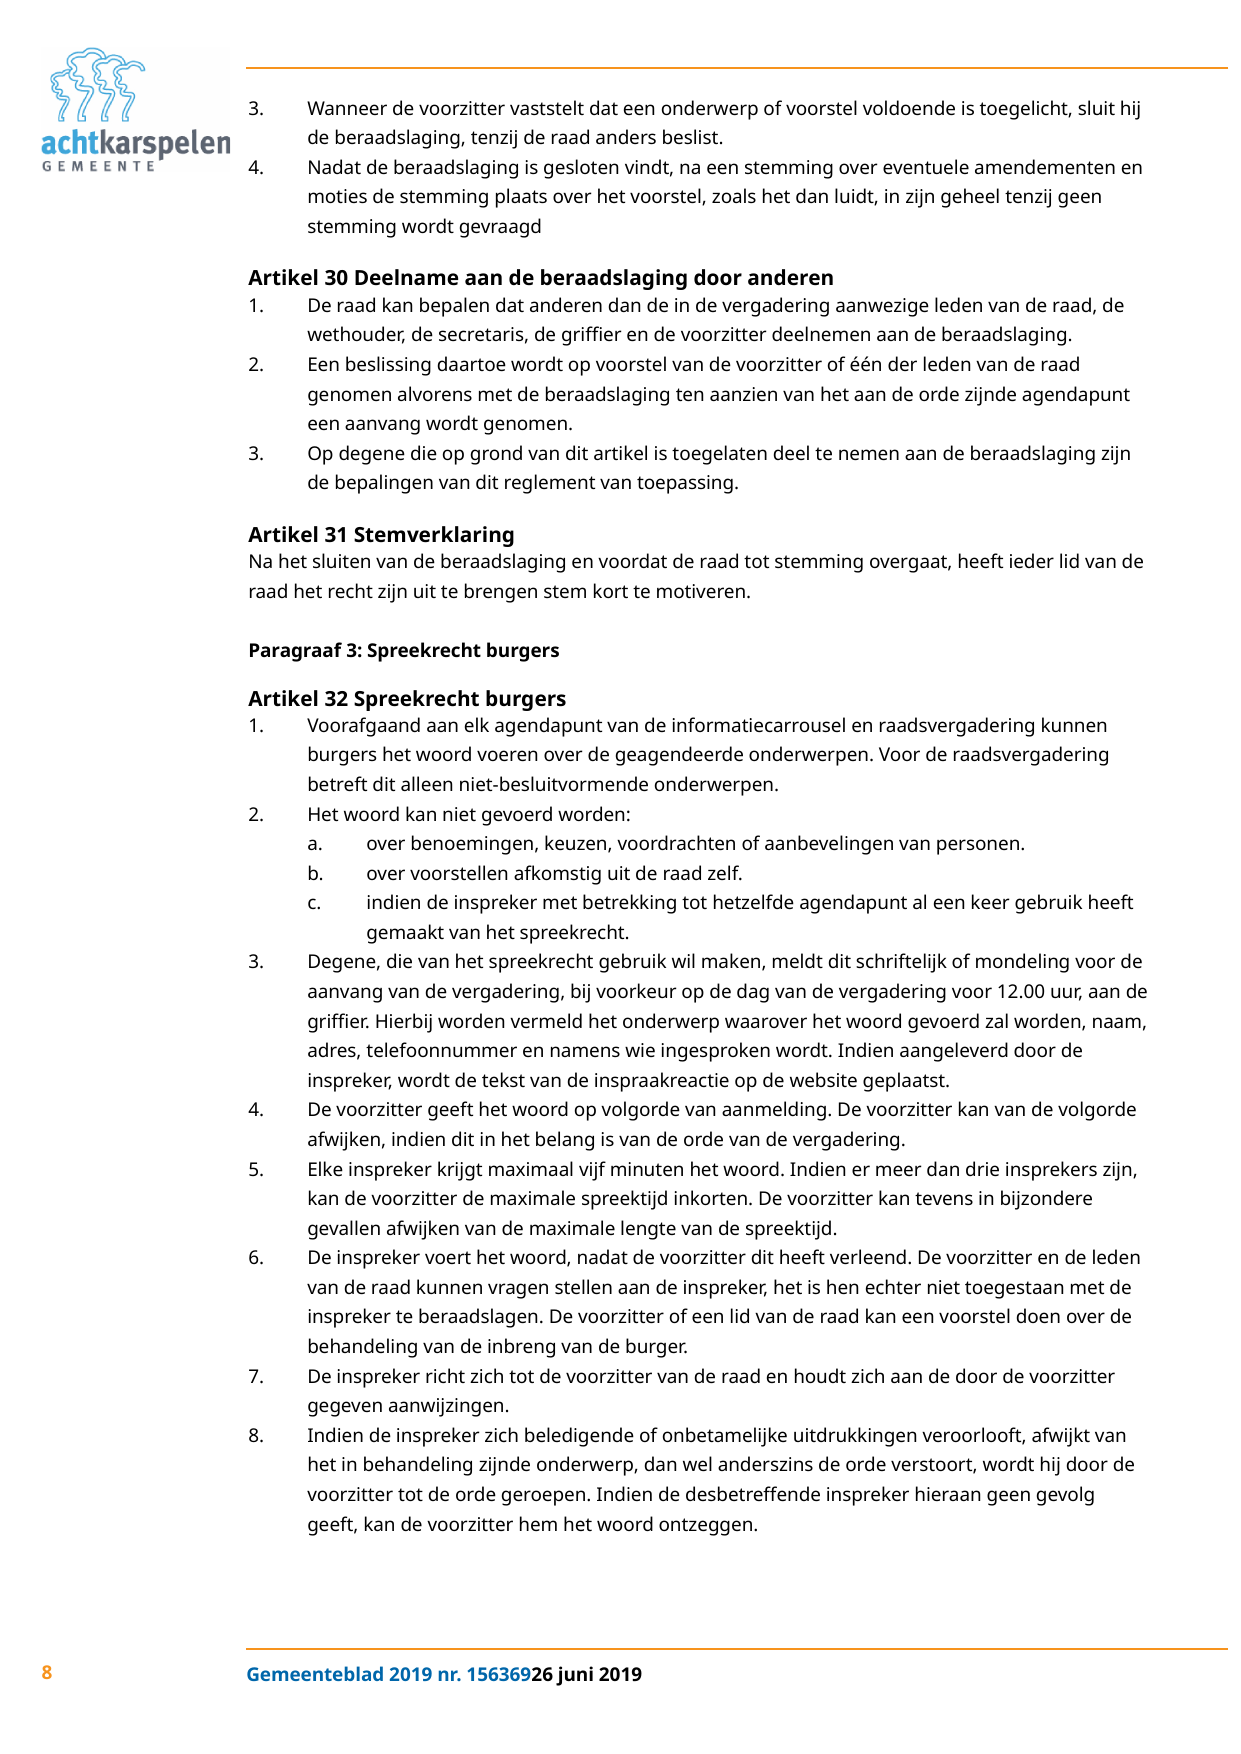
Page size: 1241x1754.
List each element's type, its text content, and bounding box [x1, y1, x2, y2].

list Op degene die op grond van dit artikel is toegelaten deel te nemen aan de beraadslaging zijn de bepalingen van dit reglement van toepassing. [248, 440, 1152, 495]
list Indien de inspreker zich beledigende of onbetamelijke uitdrukkingen veroorlooft, afwijkt van het in behandeling zijnde onderwerp, dan wel anderszins de orde verstoort, wordt hij door de voorzitter tot de orde geroepen. Indien de desbetreffende inspreker hieraan geen gevolg geeft, kan de voorzitter hem het woord ontzeggen. [248, 1422, 1152, 1537]
list Wanneer de voorzitter vaststelt dat een onderwerp of voorstel voldoende is toegelicht, sluit hij de beraadslaging, tenzij de raad anders beslist. [248, 95, 1152, 150]
text Artikel 32 Spreekrecht burgers [248, 684, 1152, 712]
list indien de inspreker met betrekking tot hetzelfde agendapunt al een keer gebruik heeft gemaakt van het spreekrecht. [307, 889, 1152, 945]
list Een beslissing daartoe wordt op voorstel van de voorzitter of één der leden van de raad genomen alvorens met de beraadslaging ten aanzien van het aan de orde zijnde agendapunt een aanvang wordt genomen. [248, 351, 1152, 436]
list De inspreker voert het woord, nadat de voorzitter dit heeft verleend. De voorzitter en de leden van de raad kunnen vragen stellen aan de inspreker, het is hen echter niet toegestaan met de inspreker te beraadslagen. De voorzitter of een lid van de raad kan een voorstel doen over de behandeling van de inbreng van de burger. [248, 1244, 1152, 1359]
list De voorzitter geeft het woord op volgorde van aanmelding. De voorzitter kan van de volgorde afwijken, indien dit in het belang is van de orde van de vergadering. [248, 1097, 1152, 1152]
list Nadat de beraadslaging is gesloten vindt, na een stemming over eventuele amendementen en moties de stemming plaats over het voorstel, zoals het dan luidt, in zijn geheel tenzij geen stemming wordt gevraagd [248, 154, 1152, 239]
picture [41, 47, 231, 172]
list Voorafgaand aan elk agendapunt van de informatiecarrousel en raadsvergadering kunnen burgers het woord voeren over de geagendeerde onderwerpen. Voor de raadsvergadering betreft dit alleen niet-besluitvormende onderwerpen. [248, 712, 1152, 797]
list over voorstellen afkomstig uit de raad zelf. [307, 860, 1152, 886]
list Elke inspreker krijgt maximaal vijf minuten het woord. Indien er meer dan drie insprekers zijn, kan de voorzitter de maximale spreektijd inkorten. De voorzitter kan tevens in bijzondere gevallen afwijken van de maximale lengte van de spreektijd. [248, 1156, 1152, 1241]
text Na het sluiten van de beraadslaging en voordat de raad tot stemming overgaat, heeft ieder lid van de raad het recht zijn uit te brengen stem kort te motiveren. [248, 548, 1152, 604]
list De raad kan bepalen dat anderen dan de in de vergadering aanwezige leden van de raad, de wethouder, de secretaris, de griffier en de voorzitter deelnemen aan de beraadslaging. [248, 292, 1152, 347]
list Het woord kan niet gevoerd worden: [248, 801, 1152, 827]
text Artikel 31 Stemverklaring [248, 520, 1152, 548]
list over benoemingen, keuzen, voordrachten of aanbevelingen van personen. [307, 830, 1152, 856]
list De inspreker richt zich tot de voorzitter van de raad en houdt zich aan de door de voorzitter gegeven aanwijzingen. [248, 1363, 1152, 1418]
text Artikel 30 Deelname aan de beraadslaging door anderen [248, 263, 1152, 292]
text Paragraaf 3: Spreekrecht burgers [248, 637, 1152, 663]
list Degene, die van het spreekrecht gebruik wil maken, meldt dit schriftelijk of mondeling voor de aanvang van de vergadering, bij voorkeur op de dag van de vergadering voor 12.00 uur, aan de griffier. Hierbij worden vermeld het onderwerp waarover het woord gevoerd zal worden, naam, adres, telefoonnummer en namens wie ingesproken wordt. Indien aangeleverd door de inspreker, wordt de tekst van de inspraakreactie op de website geplaatst. [248, 949, 1152, 1093]
